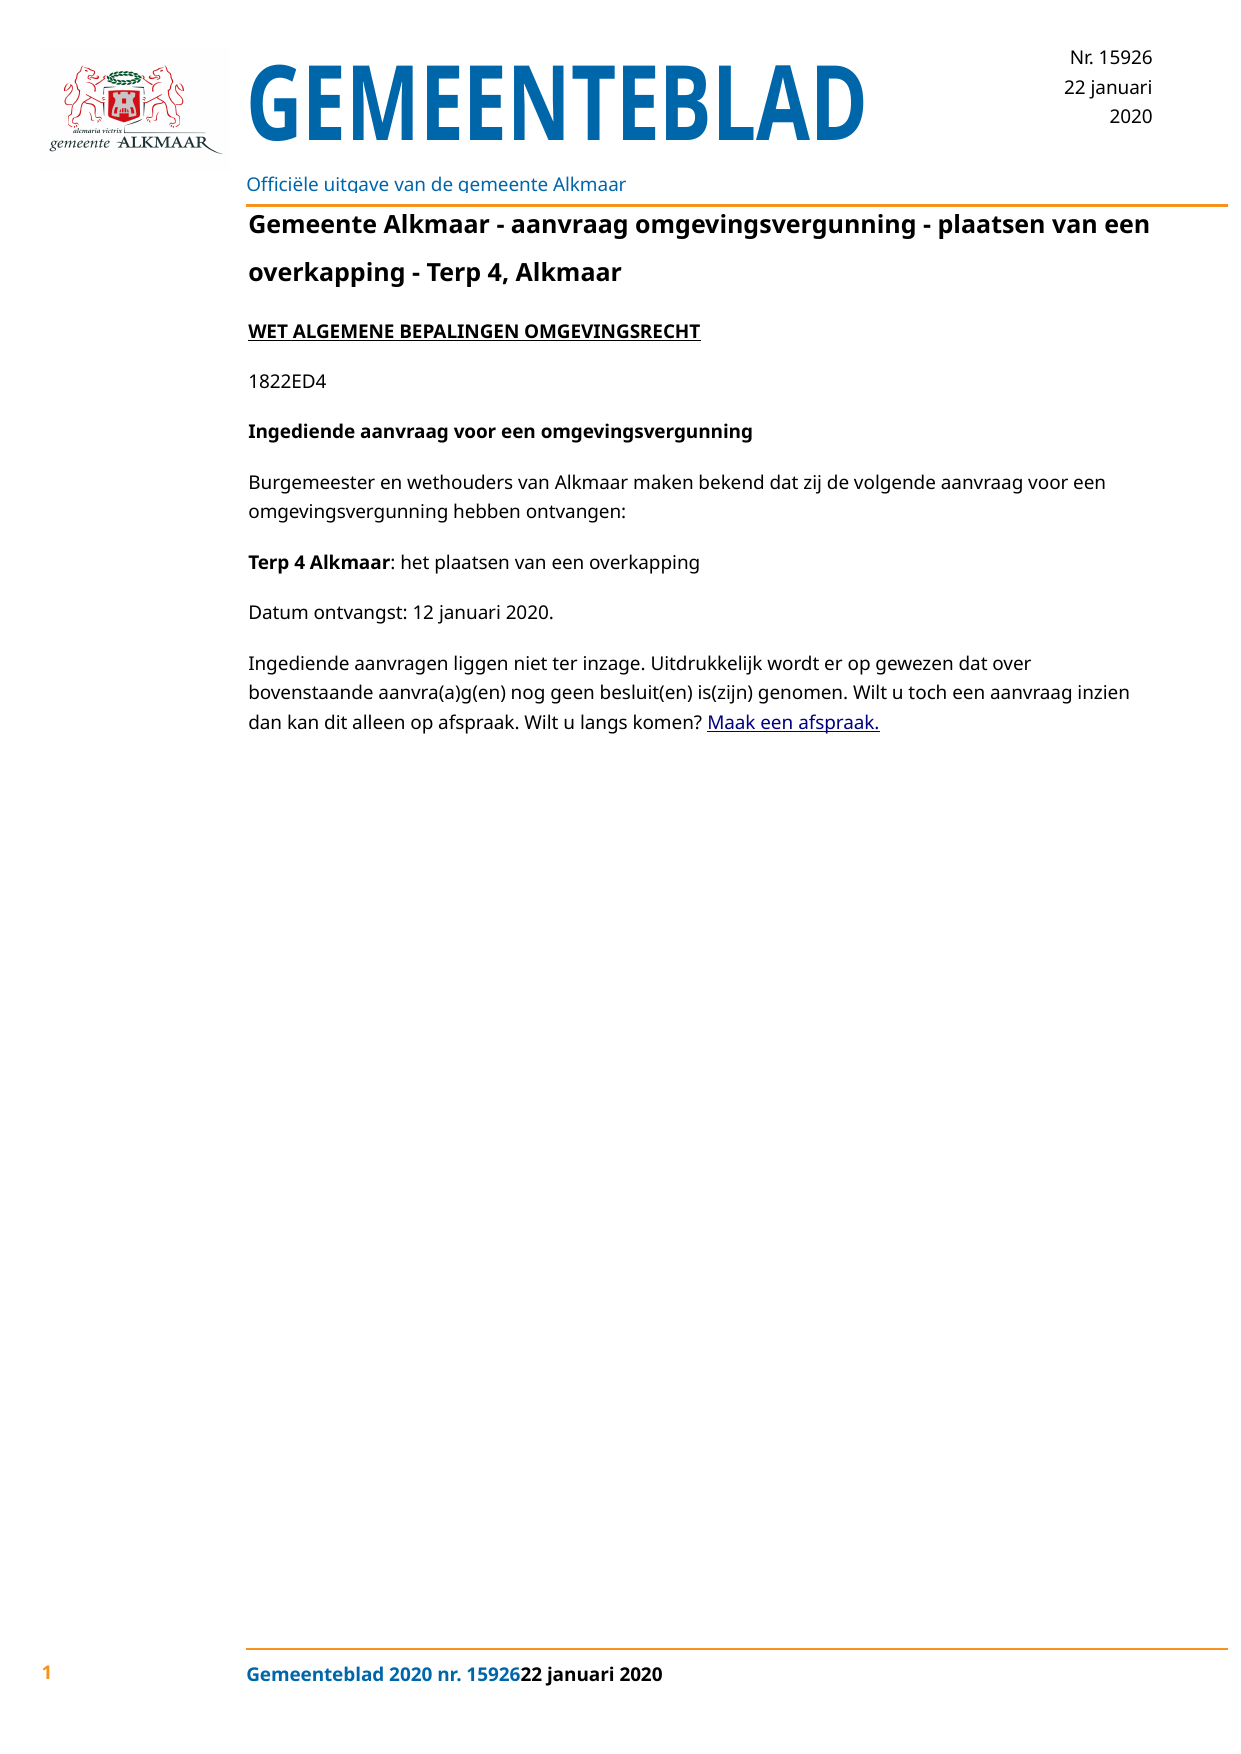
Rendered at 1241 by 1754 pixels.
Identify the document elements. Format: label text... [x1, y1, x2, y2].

picture [41, 47, 231, 172]
text WET ALGEMENE BEPALINGEN OMGEVINGSRECHT [248, 318, 1152, 344]
text 1822ED4 [248, 368, 1152, 394]
text Gemeente Alkmaar - aanvraag omgevingsvergunning - plaatsen van een overkapping - Terp 4, Alkmaar [248, 207, 1152, 288]
text Terp 4 Alkmaar: het plaatsen van een overkapping [248, 549, 1152, 575]
text Burgemeester en wethouders van Alkmaar maken bekend dat zij de volgende aanvraag voor een omgevingsvergunning hebben ontvangen: [248, 469, 1152, 524]
text Ingediende aanvragen liggen niet ter inzage. Uitdrukkelijk wordt er op gewezen dat over bovenstaande aanvra(a)g(en) nog geen besluit(en) is(zijn) genomen. Wilt u toch een aanvraag inzien dan kan dit alleen op afspraak. Wilt u langs komen? Maak een afspraak. [248, 650, 1152, 735]
text Datum ontvangst: 12 januari 2020. [248, 599, 1152, 625]
text Ingediende aanvraag voor een omgevingsvergunning [248, 419, 1152, 444]
